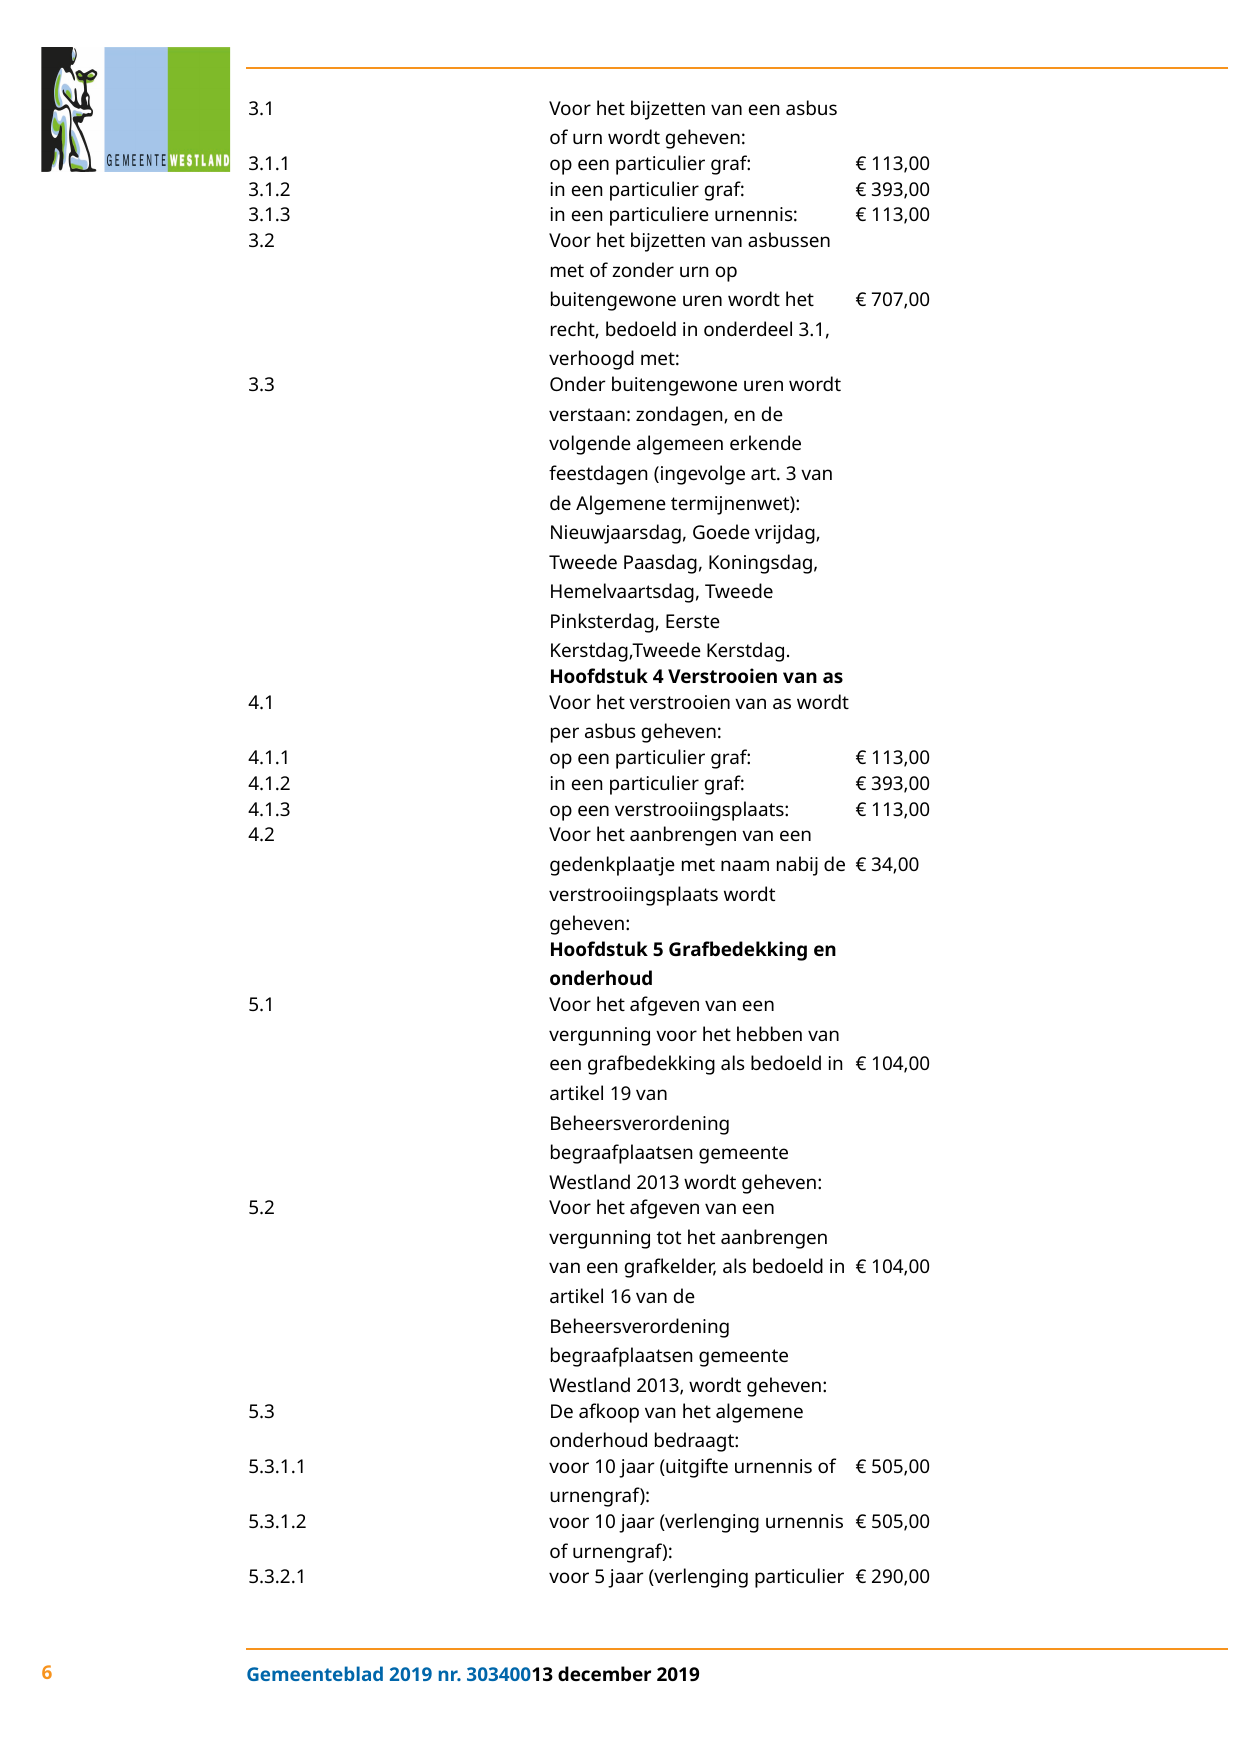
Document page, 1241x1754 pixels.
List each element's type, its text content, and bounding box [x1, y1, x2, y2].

picture [41, 47, 231, 172]
table_cell € 505,00 [850, 1453, 1152, 1508]
table_cell [248, 663, 549, 689]
table_cell 5.2 [248, 1195, 549, 1398]
table_cell € 113,00 [850, 202, 1152, 227]
table_cell op een verstrooiingsplaats: [549, 796, 850, 822]
table_cell 4.1.2 [248, 770, 549, 796]
table_cell Voor het bijzetten van een asbus of urn wordt geheven: [549, 95, 850, 150]
table_cell op een particulier graf: [549, 744, 850, 770]
table_cell in een particuliere urnennis: [549, 202, 850, 227]
table_cell [850, 1398, 1152, 1453]
table_cell [850, 936, 1152, 991]
table_cell Hoofdstuk 5 Grafbedekking en onderhoud [549, 936, 850, 991]
table_cell [850, 95, 1152, 150]
table_cell Voor het afgeven van een vergunning voor het hebben van een grafbedekking als bedoeld in artikel 19 van Beheersverordening begraafplaatsen gemeente Westland 2013 wordt geheven: [549, 991, 850, 1194]
table_cell [850, 371, 1152, 663]
table_cell Onder buitengewone uren wordt verstaan: zondagen, en de volgende algemeen erkende feestdagen (ingevolge art. 3 van de Algemene termijnenwet): Nieuwjaarsdag, Goede vrijdag, Tweede Paasdag, Koningsdag, Hemelvaartsdag, Tweede Pinksterdag, Eerste Kerstdag,Tweede Kerstdag. [549, 371, 850, 663]
table_cell op een particulier graf: [549, 150, 850, 176]
table_cell Voor het aanbrengen van een gedenkplaatje met naam nabij de verstrooiingsplaats wordt geheven: [549, 822, 850, 936]
table_cell in een particulier graf: [549, 176, 850, 202]
table_cell € 393,00 [850, 176, 1152, 202]
table_cell in een particulier graf: [549, 770, 850, 796]
table_cell 4.1.1 [248, 744, 549, 770]
table_cell 3.2 [248, 227, 549, 371]
table_cell 4.2 [248, 822, 549, 936]
table_cell € 34,00 [850, 822, 1152, 936]
table_cell voor 5 jaar (verlenging particulier [549, 1564, 850, 1589]
table_cell Voor het afgeven van een vergunning tot het aanbrengen van een grafkelder, als bedoeld in artikel 16 van de Beheersverordening begraafplaatsen gemeente Westland 2013, wordt geheven: [549, 1195, 850, 1398]
table_cell 4.1 [248, 689, 549, 744]
table_cell [248, 936, 549, 991]
table_cell 5.3 [248, 1398, 549, 1453]
table_cell 3.1.3 [248, 202, 549, 227]
table_cell Voor het bijzetten van asbussen met of zonder urn op buitengewone uren wordt het recht, bedoeld in onderdeel 3.1, verhoogd met: [549, 227, 850, 371]
table_cell 3.3 [248, 371, 549, 663]
table_cell voor 10 jaar (verlenging urnennis of urnengraf): [549, 1509, 850, 1564]
table_cell 5.3.1.1 [248, 1453, 549, 1508]
table_cell 5.1 [248, 991, 549, 1194]
table_cell Hoofdstuk 4 Verstrooien van as [549, 663, 850, 689]
table_cell 3.1.2 [248, 176, 549, 202]
table_cell € 290,00 [850, 1564, 1152, 1589]
table_cell € 113,00 [850, 150, 1152, 176]
table_cell € 505,00 [850, 1509, 1152, 1564]
table_cell 3.1 [248, 95, 549, 150]
table_cell € 393,00 [850, 770, 1152, 796]
table_cell Voor het verstrooien van as wordt per asbus geheven: [549, 689, 850, 744]
table_cell € 113,00 [850, 744, 1152, 770]
table_cell 5.3.2.1 [248, 1564, 549, 1589]
table_cell voor 10 jaar (uitgifte urnennis of urnengraf): [549, 1453, 850, 1508]
table_cell 4.1.3 [248, 796, 549, 822]
table_cell € 104,00 [850, 991, 1152, 1194]
table_cell 5.3.1.2 [248, 1509, 549, 1564]
table_cell De afkoop van het algemene onderhoud bedraagt: [549, 1398, 850, 1453]
table_cell [850, 689, 1152, 744]
table_cell € 104,00 [850, 1195, 1152, 1398]
table_cell € 113,00 [850, 796, 1152, 822]
table_cell 3.1.1 [248, 150, 549, 176]
table_cell [850, 663, 1152, 689]
table_cell € 707,00 [850, 227, 1152, 371]
